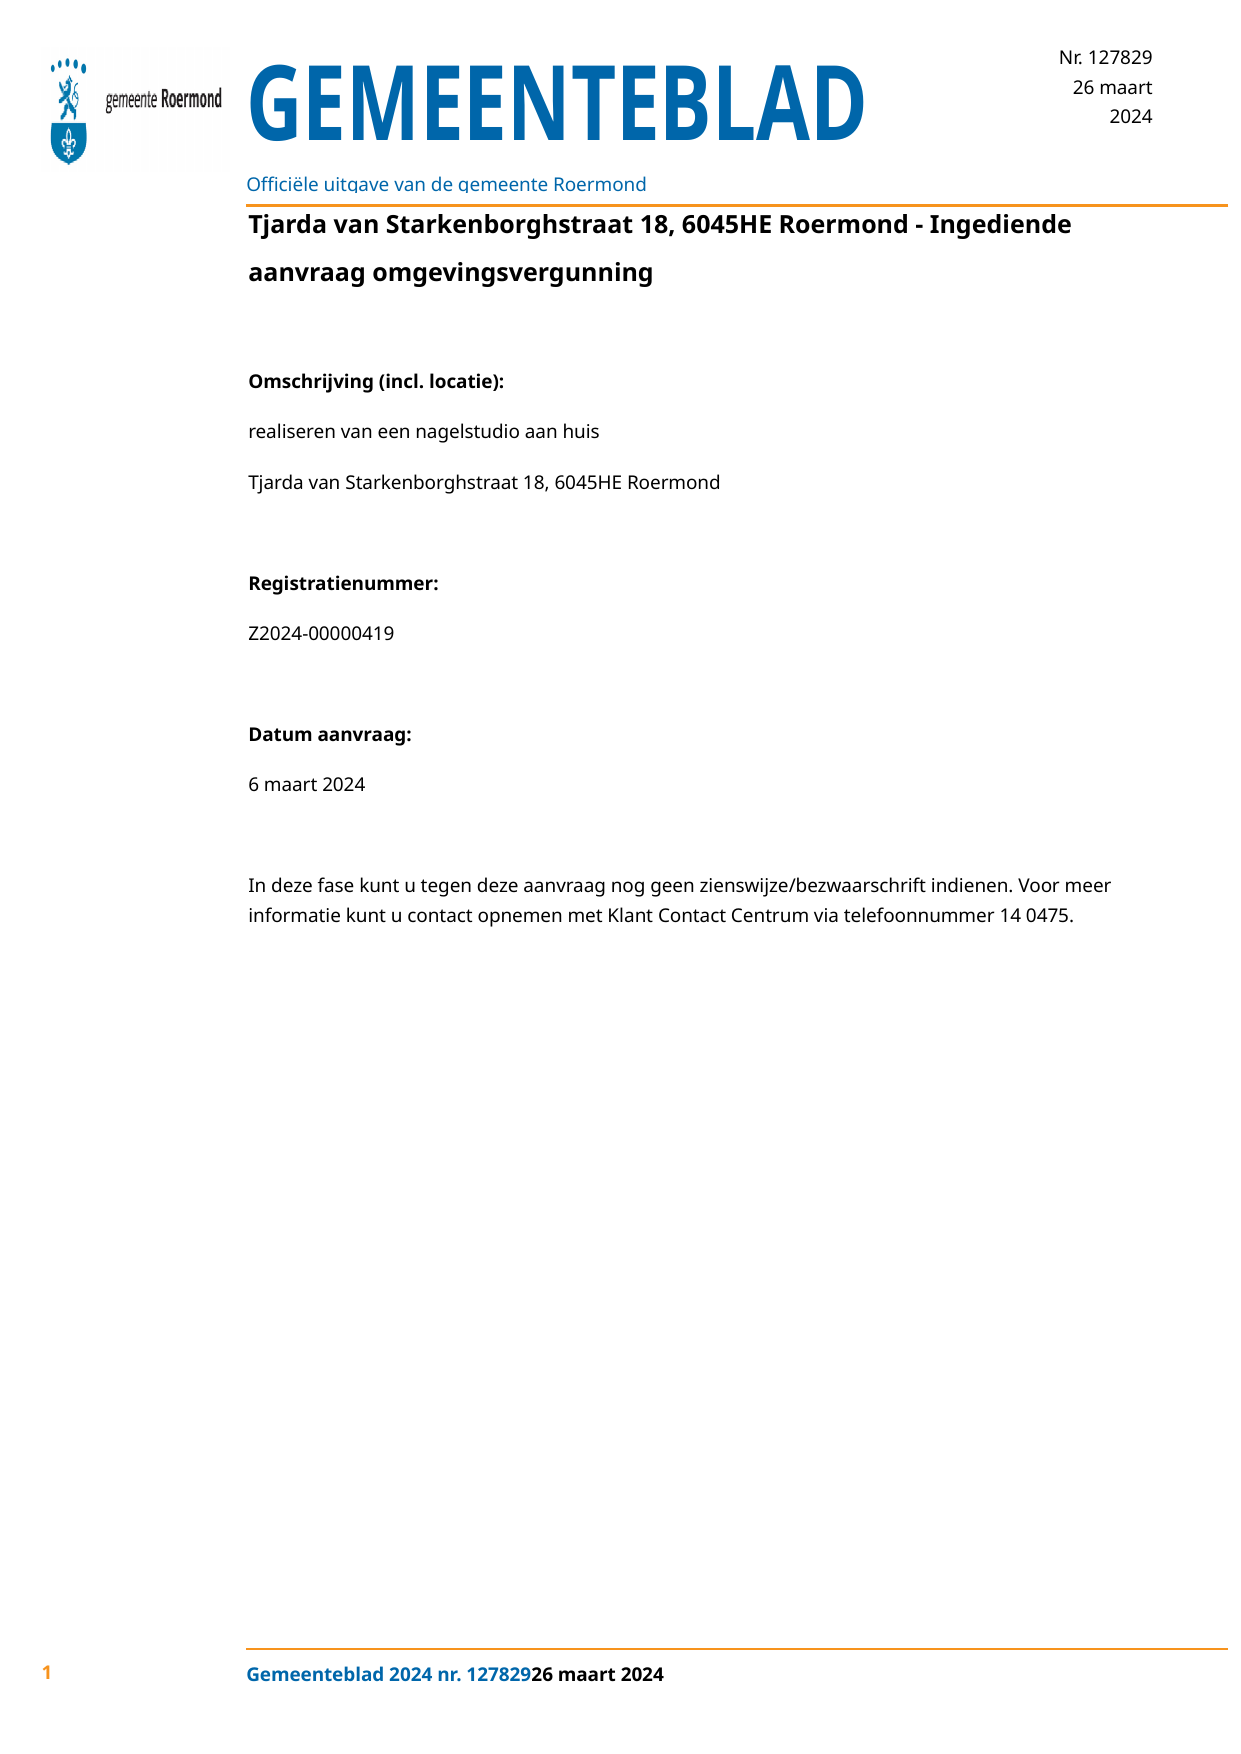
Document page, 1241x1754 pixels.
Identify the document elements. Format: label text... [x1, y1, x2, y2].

text 6 maart 2024 [248, 772, 1152, 797]
picture [41, 47, 231, 172]
text Tjarda van Starkenborghstraat 18, 6045HE Roermond - Ingediende aanvraag omgevingsvergunning [248, 207, 1152, 288]
text Datum aanvraag: [248, 721, 1152, 747]
text Registratienummer: [248, 570, 1152, 596]
text Tjarda van Starkenborghstraat 18, 6045HE Roermond [248, 469, 1152, 495]
text Omschrijving (incl. locatie): [248, 368, 1152, 394]
text realiseren van een nagelstudio aan huis [248, 419, 1152, 444]
text In deze fase kunt u tegen deze aanvraag nog geen zienswijze/bezwaarschrift indienen. Voor meer informatie kunt u contact opnemen met Klant Contact Centrum via telefoonnummer 14 0475. [248, 872, 1152, 928]
text Z2024-00000419 [248, 620, 1152, 646]
